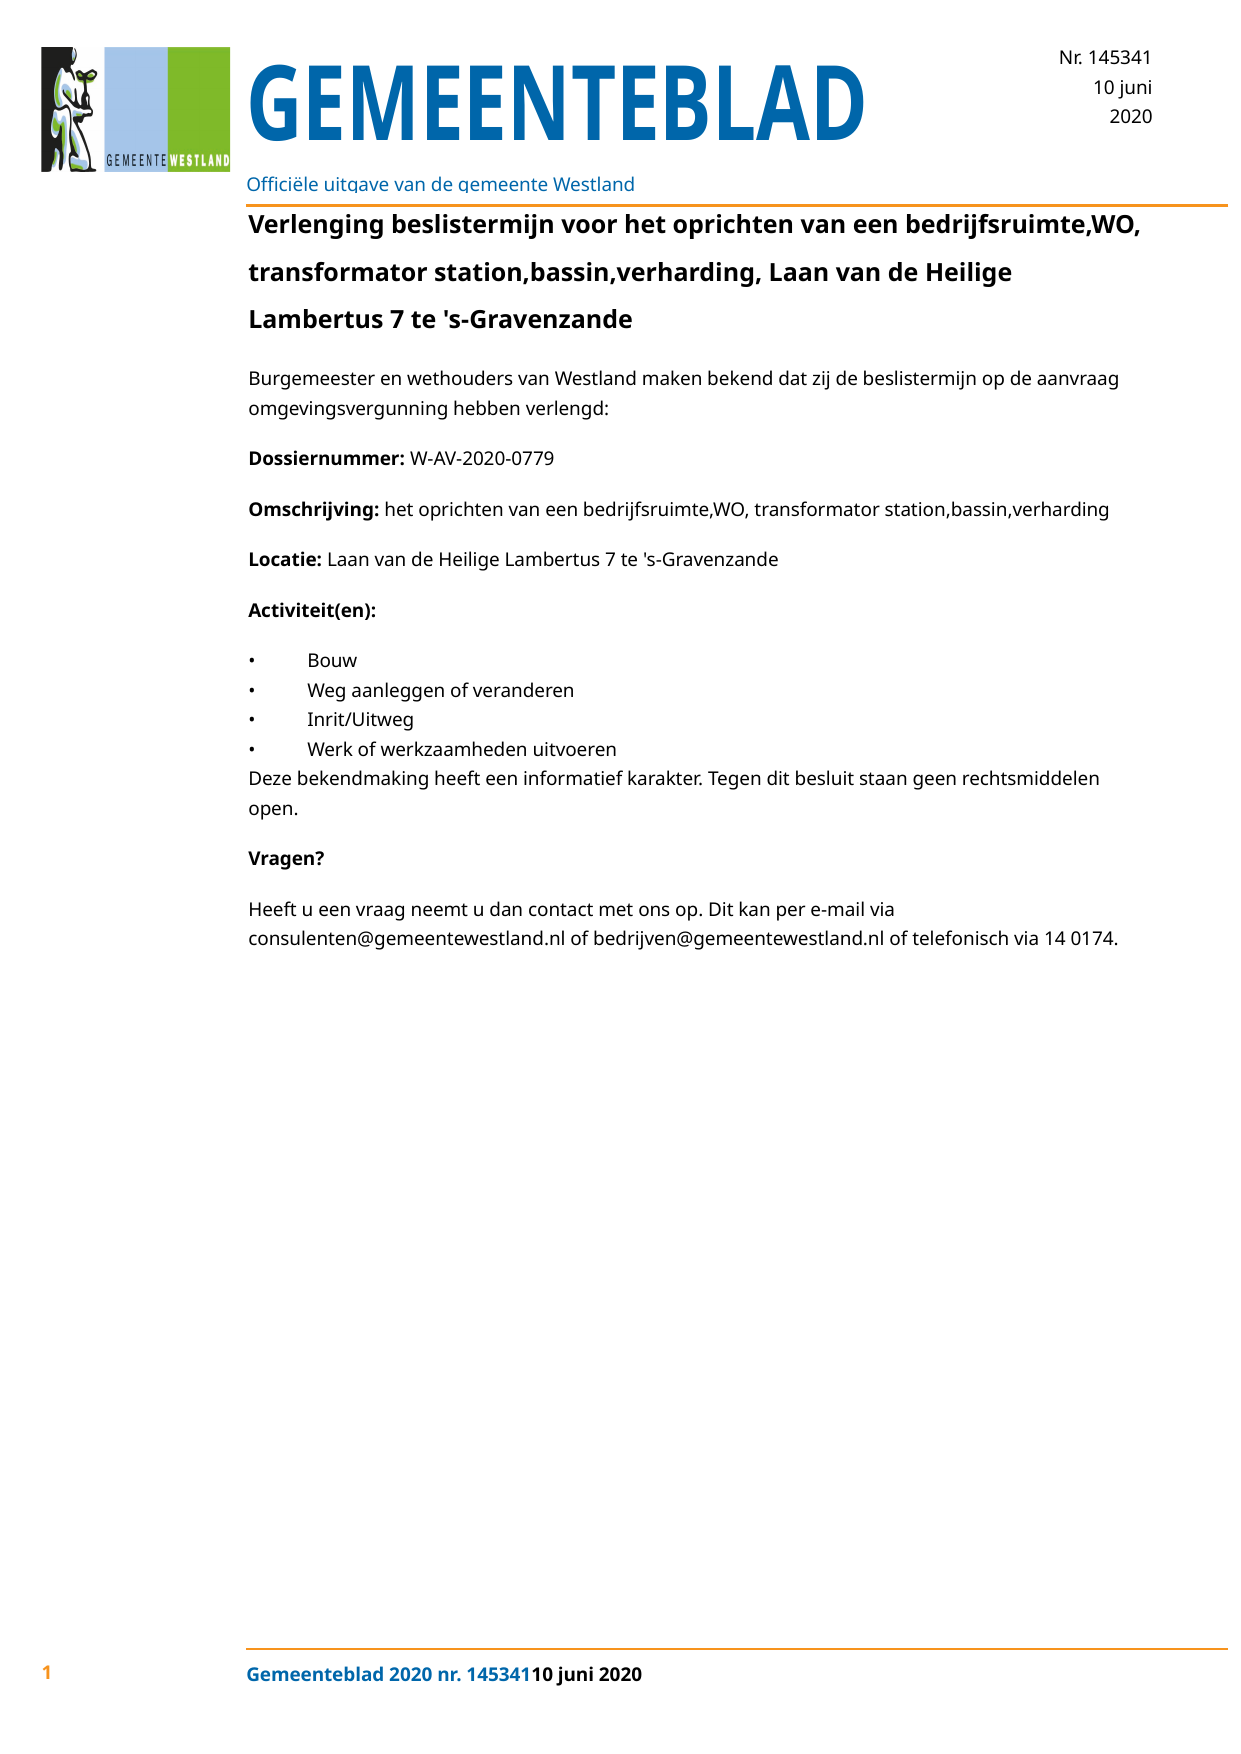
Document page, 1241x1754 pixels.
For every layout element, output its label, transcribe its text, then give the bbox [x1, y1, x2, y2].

text Vragen? [248, 846, 1152, 871]
text Locatie: Laan van de Heilige Lambertus 7 te 's-Gravenzande [248, 546, 1152, 572]
list Inrit/Uitweg [248, 706, 1152, 732]
text Activiteit(en): [248, 597, 1152, 622]
list Weg aanleggen of veranderen [248, 677, 1152, 702]
list Bouw [248, 647, 1152, 673]
text Heeft u een vraag neemt u dan contact met ons op. Dit kan per e-mail via consulenten@gemeentewestland.nl of bedrijven@gemeentewestland.nl of telefonisch via 14 0174. [248, 896, 1152, 951]
text Burgemeester en wethouders van Westland maken bekend dat zij de beslistermijn op de aanvraag omgevingsvergunning hebben verlengd: [248, 366, 1152, 421]
text Dossiernummer: W-AV-2020-0779 [248, 446, 1152, 471]
text Verlenging beslistermijn voor het oprichten van een bedrijfsruimte,WO, transformator station,bassin,verharding, Laan van de Heilige Lambertus 7 te 's-Gravenzande [248, 207, 1152, 336]
text Deze bekendmaking heeft een informatief karakter. Tegen dit besluit staan geen rechtsmiddelen open. [248, 766, 1152, 821]
list Werk of werkzaamheden uitvoeren [248, 736, 1152, 762]
text Omschrijving: het oprichten van een bedrijfsruimte,WO, transformator station,bassin,verharding [248, 496, 1152, 522]
picture [41, 47, 231, 172]
